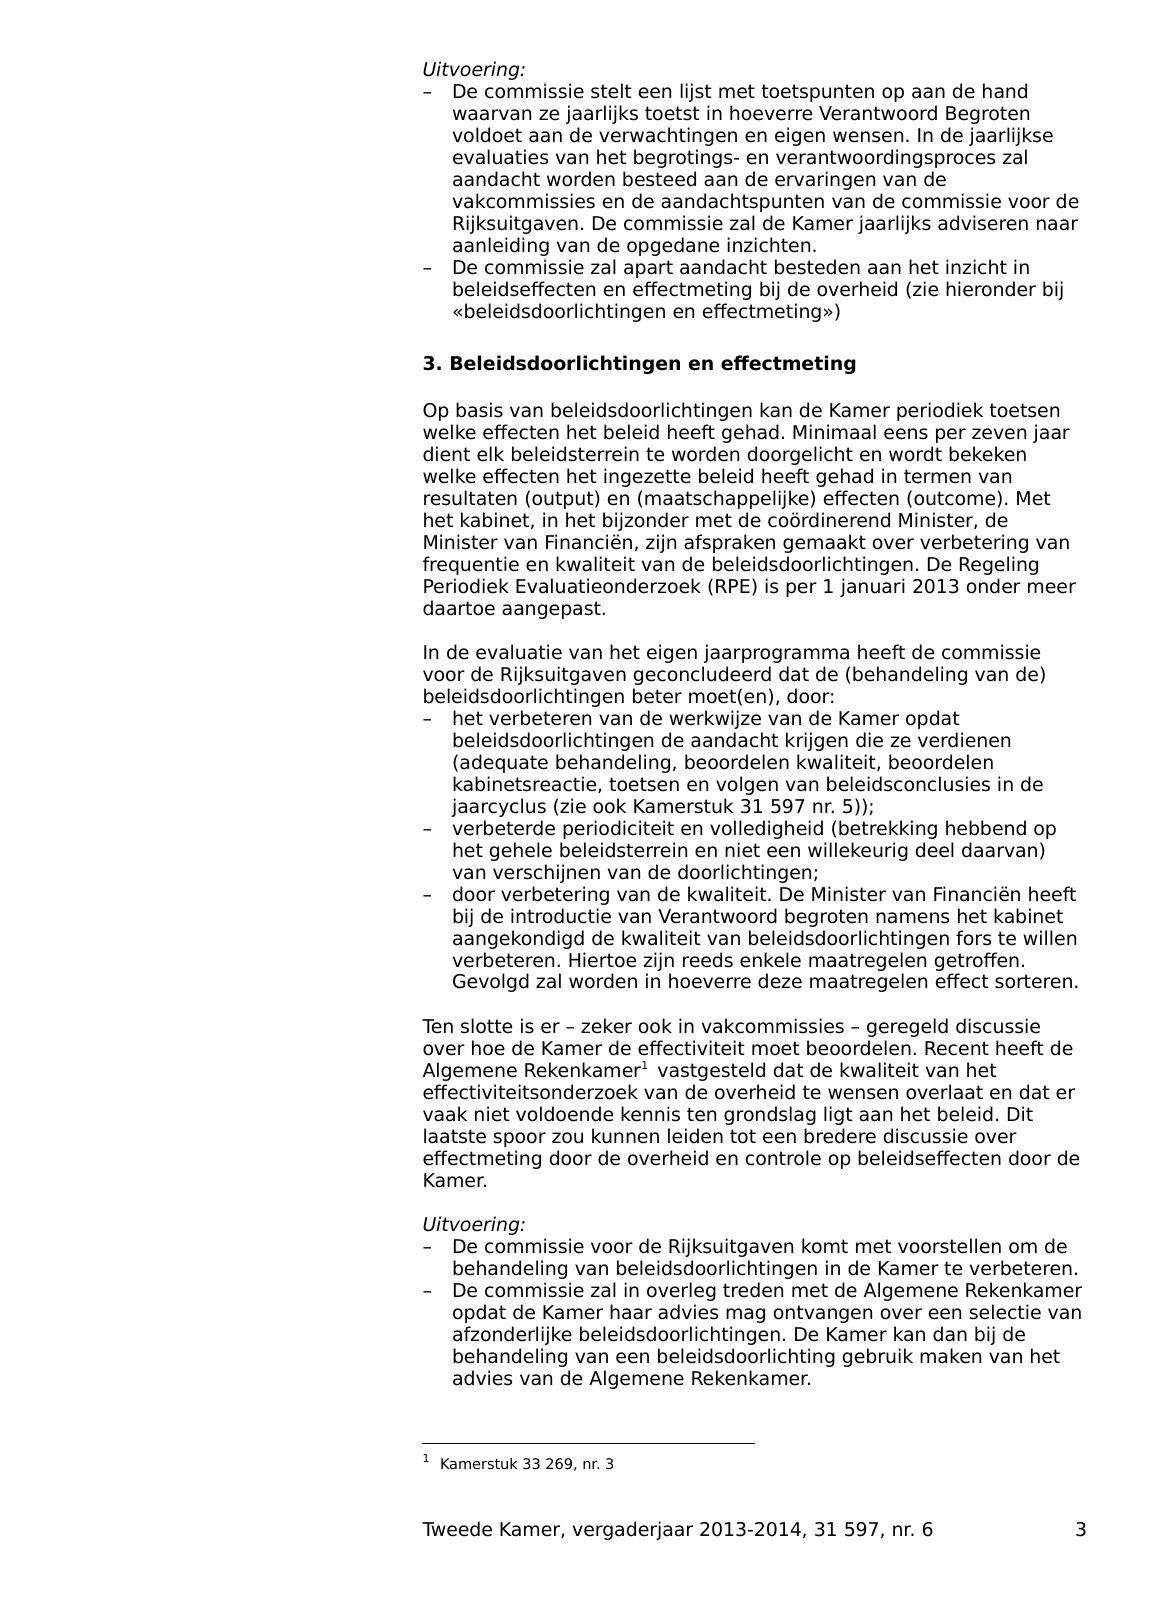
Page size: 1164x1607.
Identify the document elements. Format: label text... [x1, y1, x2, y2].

text – De commissie zal apart aandacht besteden aan het inzicht in beleidseffecten en effectmeting bij de overheid (zie hieronder bij «beleidsdoorlichtingen en effectmeting») [422, 257, 1087, 323]
text – De commissie zal in overleg treden met de Algemene Rekenkamer opdat de Kamer haar advies mag ontvangen over een selectie van afzonderlijke beleidsdoorlichtingen. De Kamer kan dan bij de behandeling van een beleidsdoorlichting gebruik maken van het advies van de Algemene Rekenkamer. [422, 1279, 1087, 1389]
text – het verbeteren van de werkwijze van de Kamer opdat beleidsdoorlichtingen de aandacht krijgen die ze verdienen (adequate behandeling, beoordelen kwaliteit, beoordelen kabinetsreactie, toetsen en volgen van beleidsconclusies in de jaarcyclus (zie ook Kamerstuk 31 597 nr. 5)); [422, 708, 1087, 818]
text Op basis van beleidsdoorlichtingen kan de Kamer periodiek toetsen welke effecten het beleid heeft gehad. Minimaal eens per zeven jaar dient elk beleidsterrein te worden doorgelicht en wordt bekeken welke effecten het ingezette beleid heeft gehad in termen van resultaten (output) en (maatschappelijke) effecten (outcome). Met het kabinet, in het bijzonder met de coördinerend Minister, de Minister van Financiën, zijn afspraken gemaakt over verbetering van frequentie en kwaliteit van de beleidsdoorlichtingen. De Regeling Periodiek Evaluatieonderzoek (RPE) is per 1 januari 2013 onder meer daartoe aangepast. [422, 400, 1087, 619]
text – door verbetering van de kwaliteit. De Minister van Financiën heeft bij de introductie van Verantwoord begroten namens het kabinet aangekondigd de kwaliteit van beleidsdoorlichtingen fors te willen verbeteren. Hiertoe zijn reeds enkele maatregelen getroffen. Gevolgd zal worden in hoeverre deze maatregelen effect sorteren. [422, 883, 1087, 993]
text – De commissie voor de Rijksuitgaven komt met voorstellen om de behandeling van beleidsdoorlichtingen in de Kamer te verbeteren. [422, 1236, 1087, 1279]
text Ten slotte is er – zeker ook in vakcommissies – geregeld discussie over hoe de Kamer de effectiviteit moet beoordelen. Recent heeft de Algemene Rekenkamer vastgesteld dat de kwaliteit van het effectiviteitsonderzoek van de overheid te wensen overlaat en dat er vaak niet voldoende kennis ten grondslag ligt aan het beleid. Dit laatste spoor zou kunnen leiden tot een bredere discussie over effectmeting door de overheid en controle op beleidseffecten door de Kamer. [422, 1016, 1087, 1191]
text – De commissie stelt een lijst met toetspunten op aan de hand waarvan ze jaarlijks toetst in hoeverre Verantwoord Begroten voldoet aan de verwachtingen en eigen wensen. In de jaarlijkse evaluaties van het begrotings- en verantwoordingsproces zal aandacht worden besteed aan de ervaringen van de vakcommissies en de aandachtspunten van de commissie voor de Rijksuitgaven. De commissie zal de Kamer jaarlijks adviseren naar aanleiding van de opgedane inzichten. [422, 81, 1087, 257]
subtitle 3. Beleidsdoorlichtingen en effectmeting [422, 353, 1087, 375]
text – verbeterde periodiciteit en volledigheid (betrekking hebbend op het gehele beleidsterrein en niet een willekeurig deel daarvan) van verschijnen van de doorlichtingen; [422, 818, 1087, 883]
text In de evaluatie van het eigen jaarprogramma heeft de commissie voor de Rijksuitgaven geconcludeerd dat de (behandeling van de) beleidsdoorlichtingen beter moet(en), door: [422, 642, 1087, 708]
subtitle Uitvoering: [422, 1214, 1087, 1236]
text Kamerstuk 33 269, nr. 3 [422, 1452, 1087, 1474]
subtitle Uitvoering: [422, 59, 1087, 81]
